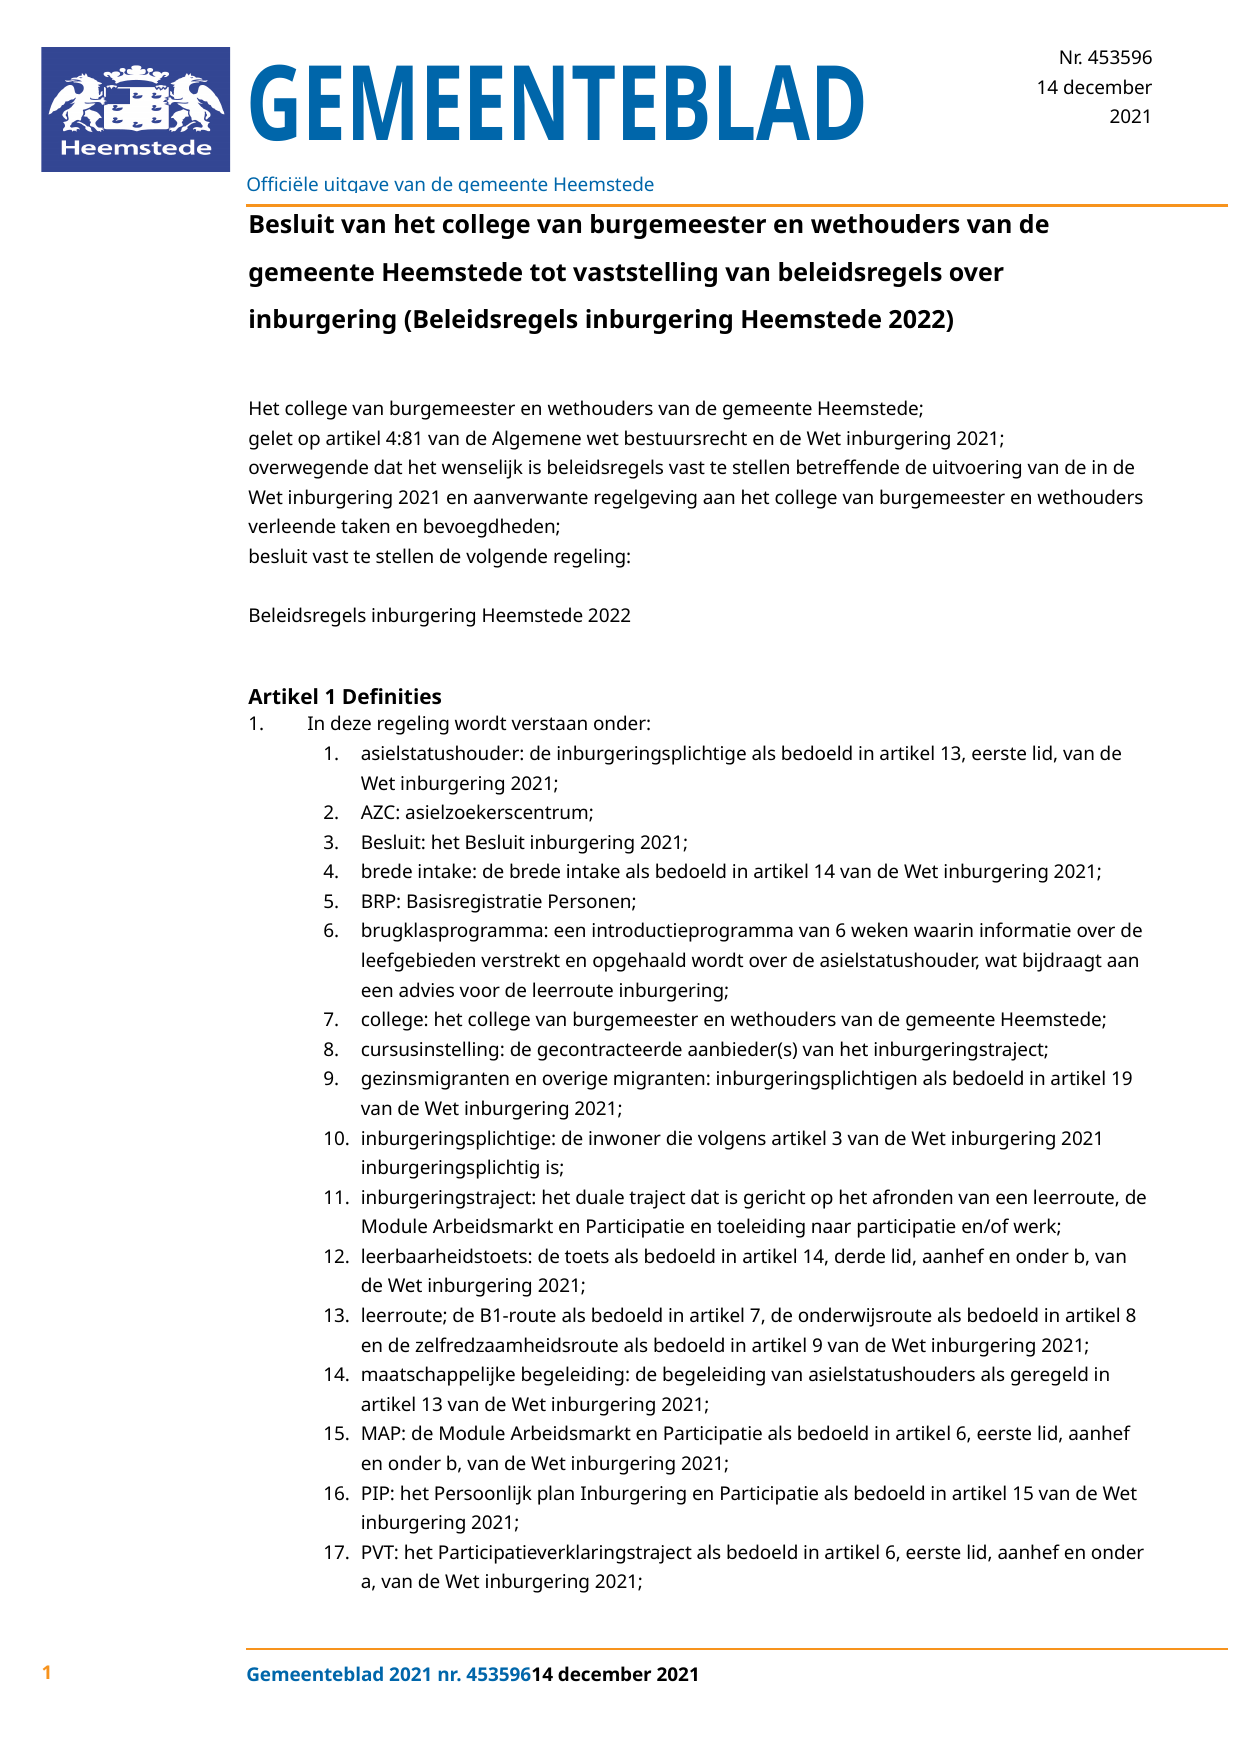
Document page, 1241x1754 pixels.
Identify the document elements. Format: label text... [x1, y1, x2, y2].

picture [41, 47, 231, 172]
text Het college van burgemeester en wethouders van de gemeente Heemstede; [248, 395, 1152, 421]
text gelet op artikel 4:81 van de Algemene wet bestuursrecht en de Wet inburgering 2021; [248, 425, 1152, 450]
list brede intake: de brede intake als bedoeld in artikel 14 van de Wet inburgering 2021; [323, 858, 1152, 884]
list maatschappelijke begeleiding: de begeleiding van asielstatushouders als geregeld in artikel 13 van de Wet inburgering 2021; [323, 1361, 1152, 1417]
list Besluit: het Besluit inburgering 2021; [323, 829, 1152, 855]
list BRP: Basisregistratie Personen; [323, 888, 1152, 914]
text overwegende dat het wenselijk is beleidsregels vast te stellen betreffende de uitvoering van de in de Wet inburgering 2021 en aanverwante regelgeving aan het college van burgemeester en wethouders verleende taken en bevoegdheden; [248, 454, 1152, 539]
list PIP: het Persoonlijk plan Inburgering en Participatie als bedoeld in artikel 15 van de Wet inburgering 2021; [323, 1480, 1152, 1535]
list PVT: het Participatieverklaringstraject als bedoeld in artikel 6, eerste lid, aanhef en onder a, van de Wet inburgering 2021; [323, 1539, 1152, 1594]
list MAP: de Module Arbeidsmarkt en Participatie als bedoeld in artikel 6, eerste lid, aanhef en onder b, van de Wet inburgering 2021; [323, 1421, 1152, 1476]
list AZC: asielzoekerscentrum; [323, 799, 1152, 825]
list cursusinstelling: de gecontracteerde aanbieder(s) van het inburgeringstraject; [323, 1036, 1152, 1062]
list asielstatushouder: de inburgeringsplichtige als bedoeld in artikel 13, eerste lid, van de Wet inburgering 2021; [323, 740, 1152, 796]
text besluit vast te stellen de volgende regeling: [248, 543, 1152, 569]
list brugklasprogramma: een introductieprogramma van 6 weken waarin informatie over de leefgebieden verstrekt en opgehaald wordt over de asielstatushouder, wat bijdraagt aan een advies voor de leerroute inburgering; [323, 918, 1152, 1003]
text Besluit van het college van burgemeester en wethouders van de gemeente Heemstede tot vaststelling van beleidsregels over inburgering (Beleidsregels inburgering Heemstede 2022) [248, 207, 1152, 336]
list gezinsmigranten en overige migranten: inburgeringsplichtigen als bedoeld in artikel 19 van de Wet inburgering 2021; [323, 1066, 1152, 1121]
text Artikel 1 Definities [248, 682, 1152, 711]
list inburgeringstraject: het duale traject dat is gericht op het afronden van een leerroute, de Module Arbeidsmarkt en Participatie en toeleiding naar participatie en/of werk; [323, 1184, 1152, 1239]
list leerroute; de B1-route als bedoeld in artikel 7, de onderwijsroute als bedoeld in artikel 8 en de zelfredzaamheidsroute als bedoeld in artikel 9 van de Wet inburgering 2021; [323, 1302, 1152, 1358]
list In deze regeling wordt verstaan onder: [248, 711, 1152, 736]
list inburgeringsplichtige: de inwoner die volgens artikel 3 van de Wet inburgering 2021 inburgeringsplichtig is; [323, 1125, 1152, 1180]
list college: het college van burgemeester en wethouders van de gemeente Heemstede; [323, 1006, 1152, 1032]
text Beleidsregels inburgering Heemstede 2022 [248, 602, 1152, 628]
list leerbaarheidstoets: de toets als bedoeld in artikel 14, derde lid, aanhef en onder b, van de Wet inburgering 2021; [323, 1243, 1152, 1298]
